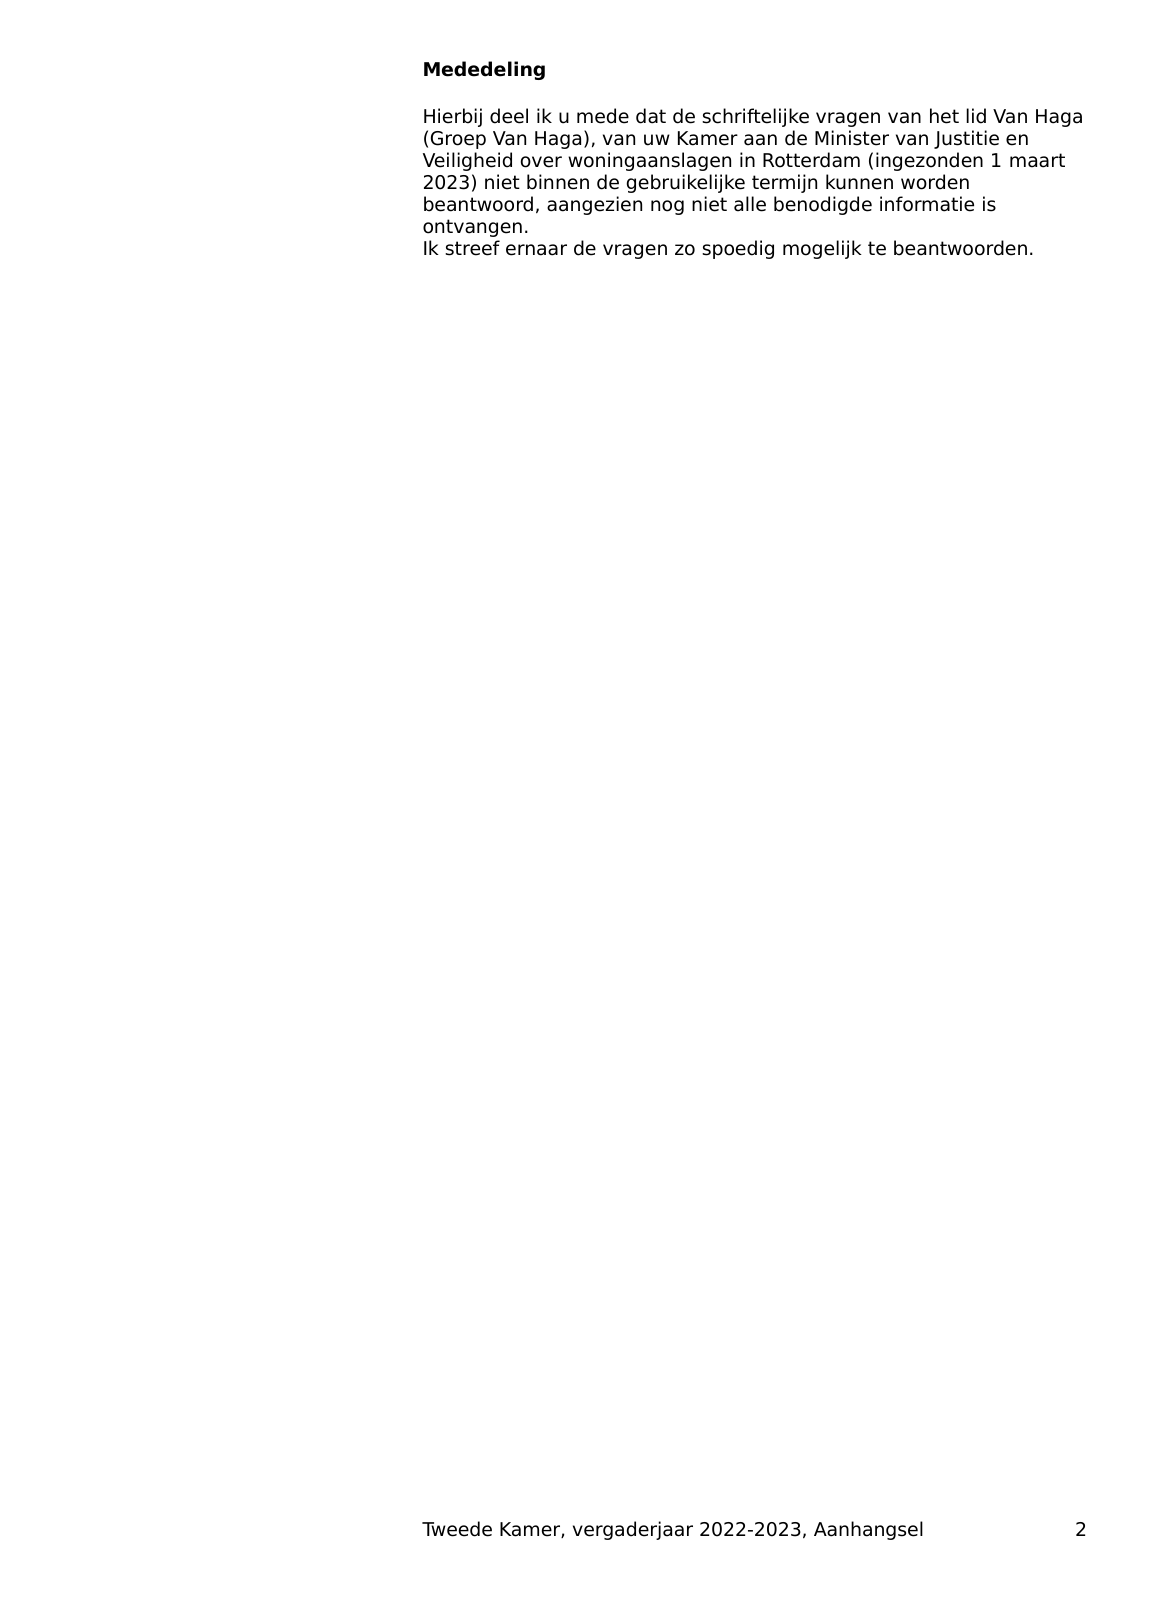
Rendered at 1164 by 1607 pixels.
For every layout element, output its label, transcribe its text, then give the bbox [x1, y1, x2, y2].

text Hierbij deel ik u mede dat de schriftelijke vragen van het lid Van Haga (Groep Van Haga), van uw Kamer aan de Minister van Justitie en Veiligheid over woningaanslagen in Rotterdam (ingezonden 1 maart 2023) niet binnen de gebruikelijke termijn kunnen worden beantwoord, aangezien nog niet alle benodigde informatie is ontvangen. [422, 106, 1087, 238]
text Ik streef ernaar de vragen zo spoedig mogelijk te beantwoorden. [422, 238, 1087, 260]
subtitle Mededeling [422, 59, 1087, 81]
